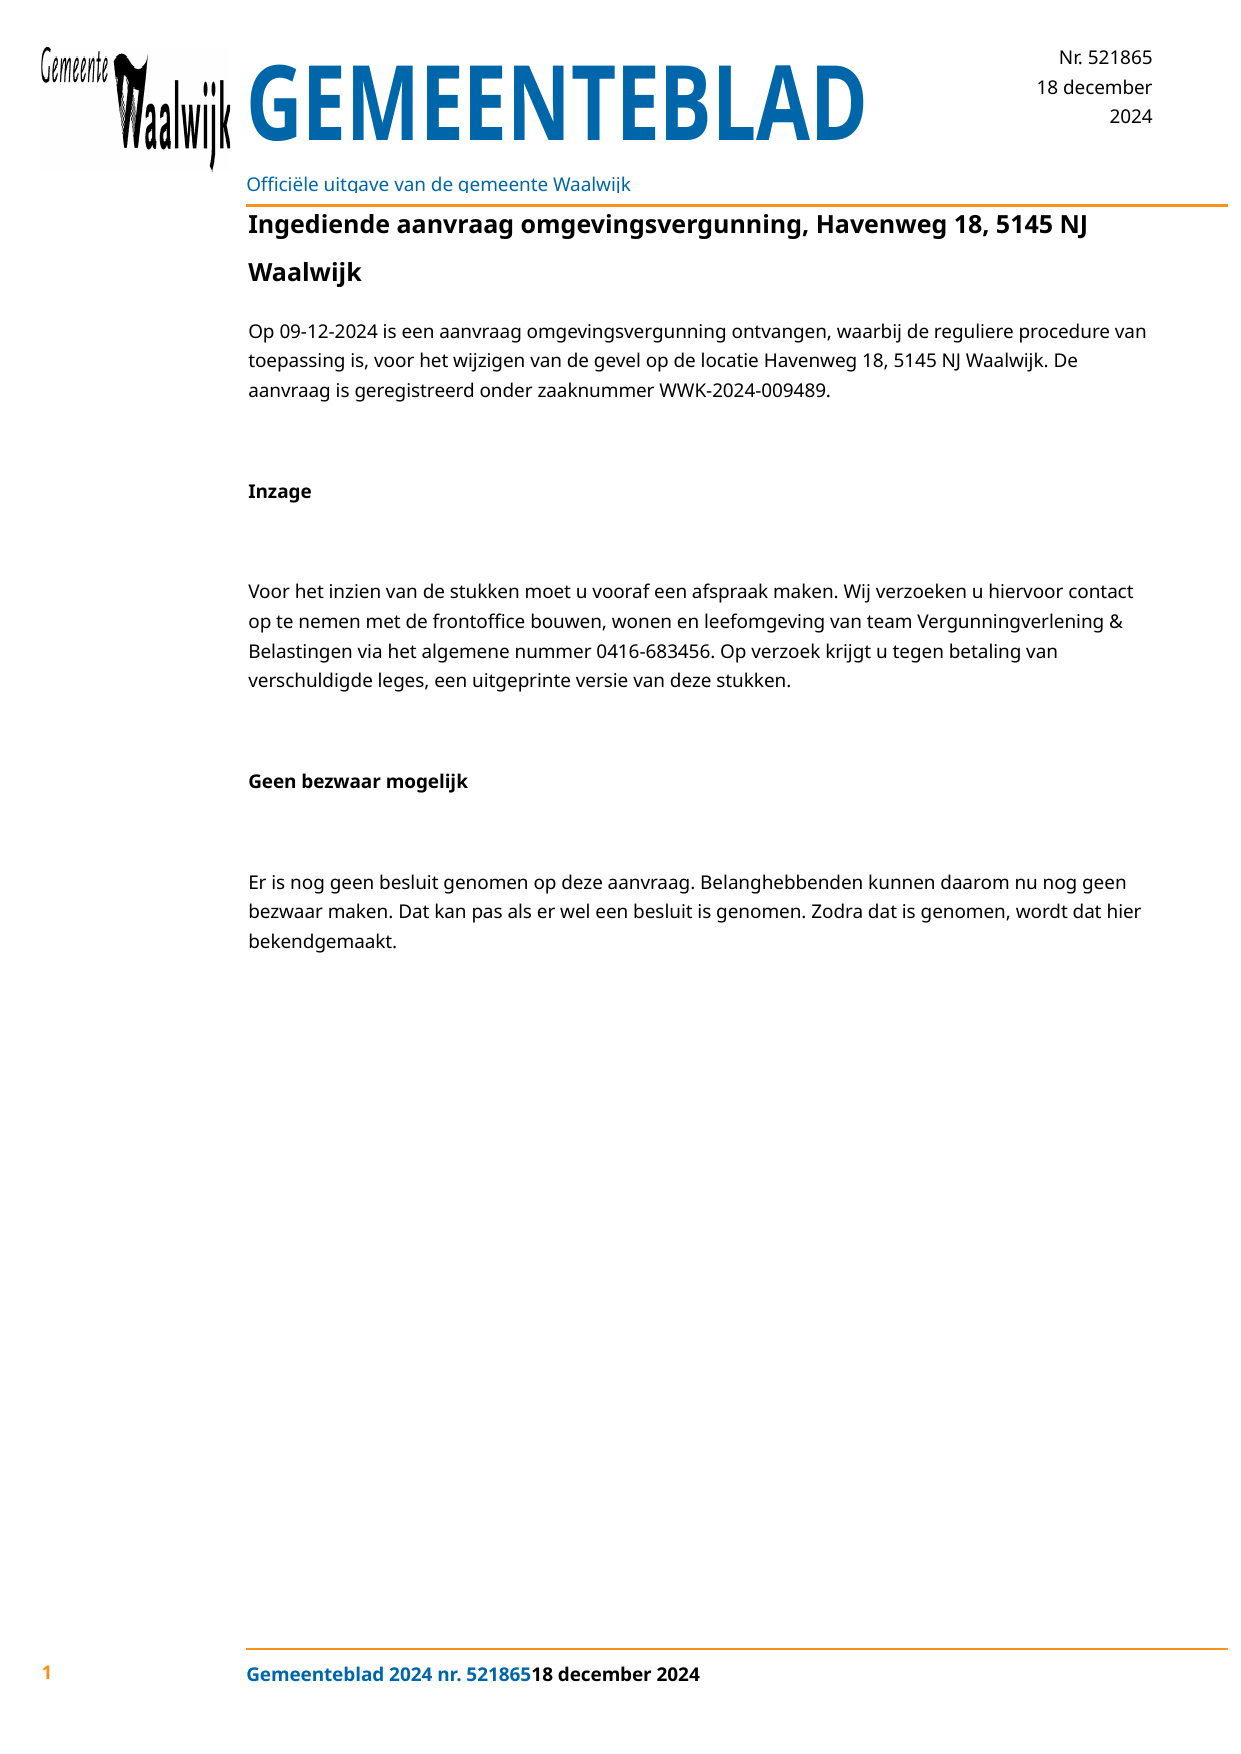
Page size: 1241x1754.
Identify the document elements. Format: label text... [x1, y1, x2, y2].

picture [41, 47, 231, 172]
text Ingediende aanvraag omgevingsvergunning, Havenweg 18, 5145 NJ Waalwijk [248, 207, 1152, 288]
text Op 09-12-2024 is een aanvraag omgevingsvergunning ontvangen, waarbij de reguliere procedure van toepassing is, voor het wijzigen van de gevel op de locatie Havenweg 18, 5145 NJ Waalwijk. De aanvraag is geregistreerd onder zaaknummer WWK-2024-009489. [248, 318, 1152, 403]
text Geen bezwaar mogelijk [248, 768, 1152, 794]
text Inzage [248, 478, 1152, 504]
text Voor het inzien van de stukken moet u vooraf een afspraak maken. Wij verzoeken u hiervoor contact op te nemen met de frontoffice bouwen, wonen en leefomgeving van team Vergunningverlening & Belastingen via het algemene nummer 0416-683456. Op verzoek krijgt u tegen betaling van verschuldigde leges, een uitgeprinte versie van deze stukken. [248, 579, 1152, 693]
text Er is nog geen besluit genomen op deze aanvraag. Belanghebbenden kunnen daarom nu nog geen bezwaar maken. Dat kan pas als er wel een besluit is genomen. Zodra dat is genomen, wordt dat hier bekendgemaakt. [248, 869, 1152, 954]
